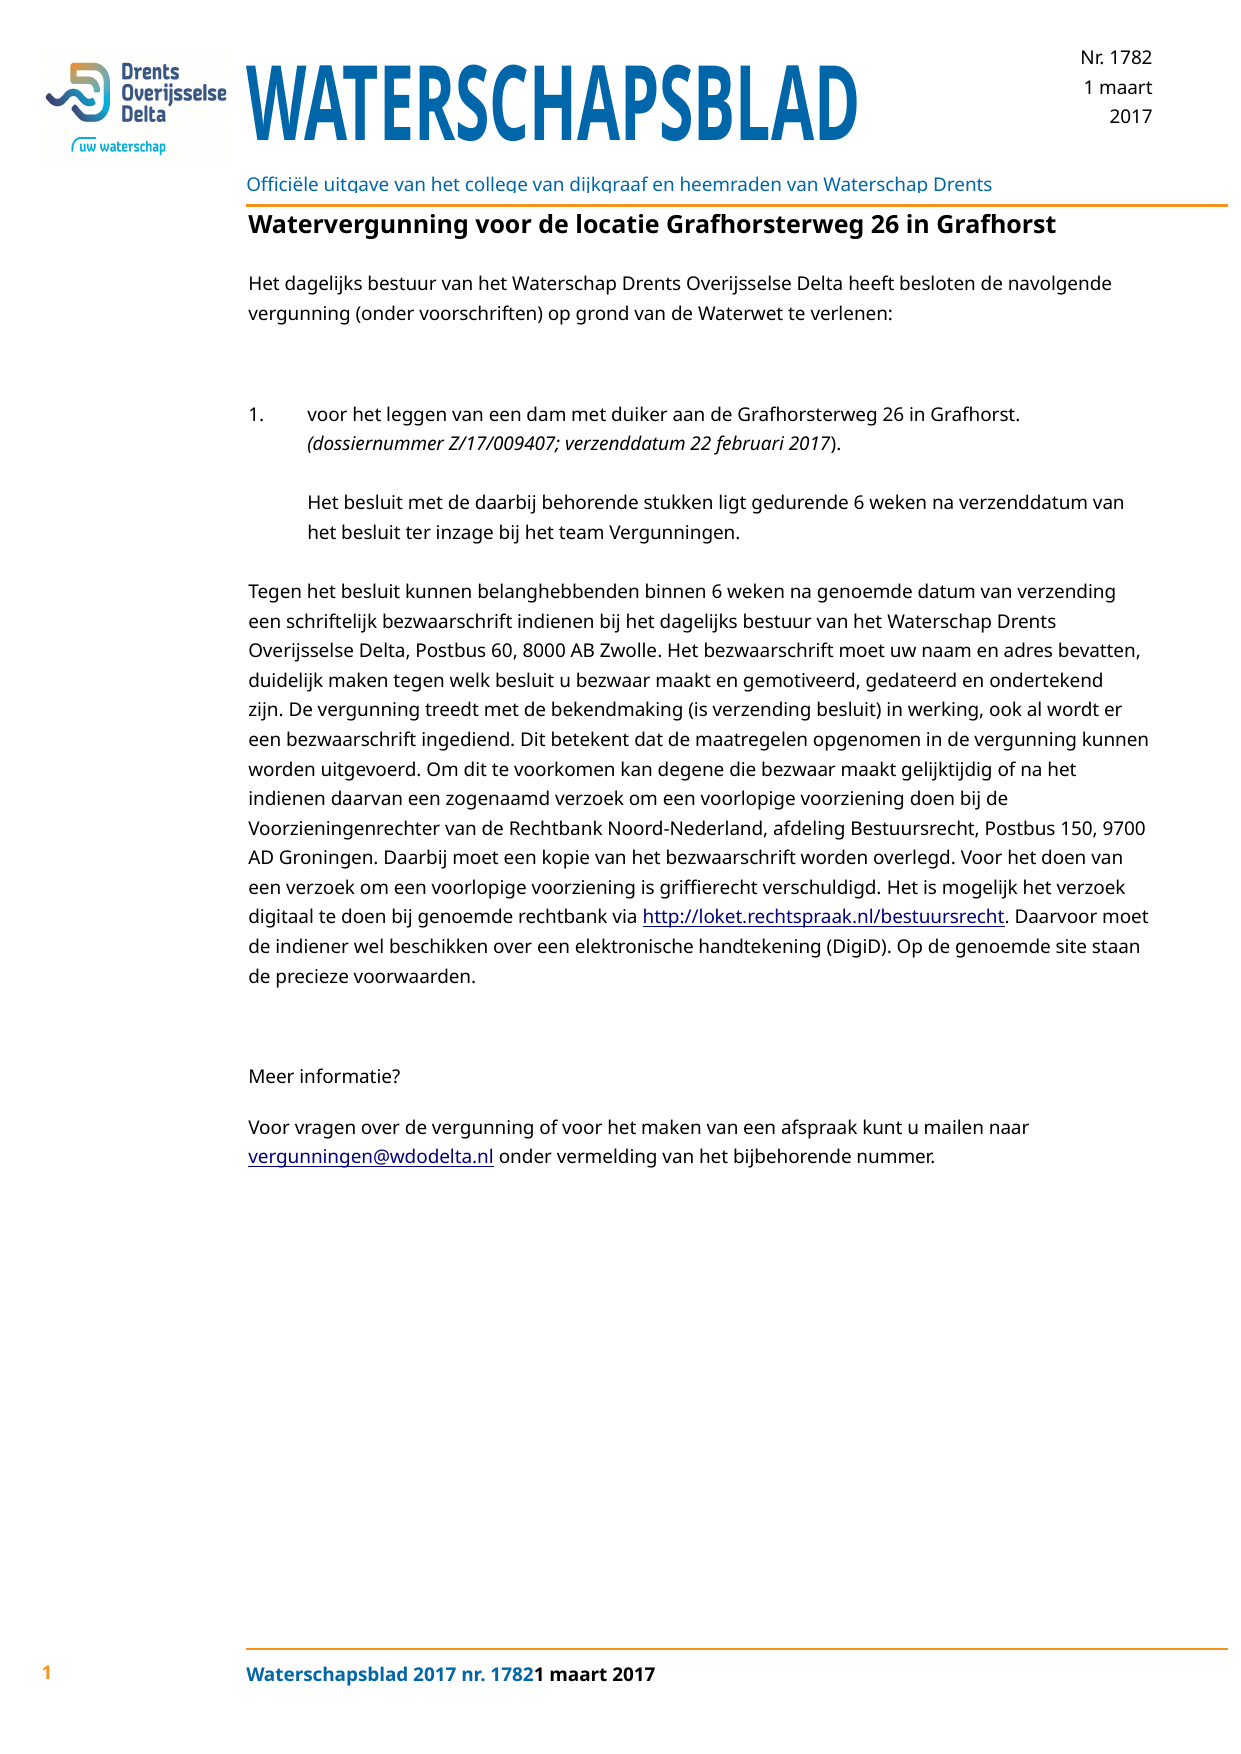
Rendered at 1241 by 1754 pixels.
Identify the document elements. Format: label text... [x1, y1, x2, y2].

list voor het leggen van een dam met duiker aan de Grafhorsterweg 26 in Grafhorst. (dossiernummer Z/17/009407; verzenddatum 22 februari 2017). [248, 401, 1152, 456]
text Het dagelijks bestuur van het Waterschap Drents Overijsselse Delta heeft besloten de navolgende vergunning (onder voorschriften) op grond van de Waterwet te verlenen: [248, 270, 1152, 326]
text Meer informatie? [248, 1064, 1152, 1089]
text Watervergunning voor de locatie Grafhorsterweg 26 in Grafhorst [248, 207, 1152, 241]
picture [41, 47, 231, 172]
list Het besluit met de daarbij behorende stukken ligt gedurende 6 weken na verzenddatum van het besluit ter inzage bij het team Vergunningen. [248, 489, 1152, 545]
text Tegen het besluit kunnen belanghebbenden binnen 6 weken na genoemde datum van verzending een schriftelijk bezwaarschrift indienen bij het dagelijks bestuur van het Waterschap Drents Overijsselse Delta, Postbus 60, 8000 AB Zwolle. Het bezwaarschrift moet uw naam en adres bevatten, duidelijk maken tegen welk besluit u bezwaar maakt en gemotiveerd, gedateerd en ondertekend zijn. De vergunning treedt met de bekendmaking (is verzending besluit) in werking, ook al wordt er een bezwaarschrift ingediend. Dit betekent dat de maatregelen opgenomen in de vergunning kunnen worden uitgevoerd. Om dit te voorkomen kan degene die bezwaar maakt gelijktijdig of na het indienen daarvan een zogenaamd verzoek om een voorlopige voorziening doen bij de Voorzieningenrechter van de Rechtbank Noord-Nederland, afdeling Bestuursrecht, Postbus 150, 9700 AD Groningen. Daarbij moet een kopie van het bezwaarschrift worden overlegd. Voor het doen van een verzoek om een voorlopige voorziening is griffierecht verschuldigd. Het is mogelijk het verzoek digitaal te doen bij genoemde rechtbank via http://loket.rechtspraak.nl/bestuursrecht. Daarvoor moet de indiener wel beschikken over een elektronische handtekening (DigiD). Op de genoemde site staan de precieze voorwaarden. [248, 578, 1152, 988]
text Voor vragen over de vergunning of voor het maken van een afspraak kunt u mailen naar vergunningen@wdodelta.nl onder vermelding van het bijbehorende nummer. [248, 1114, 1152, 1169]
